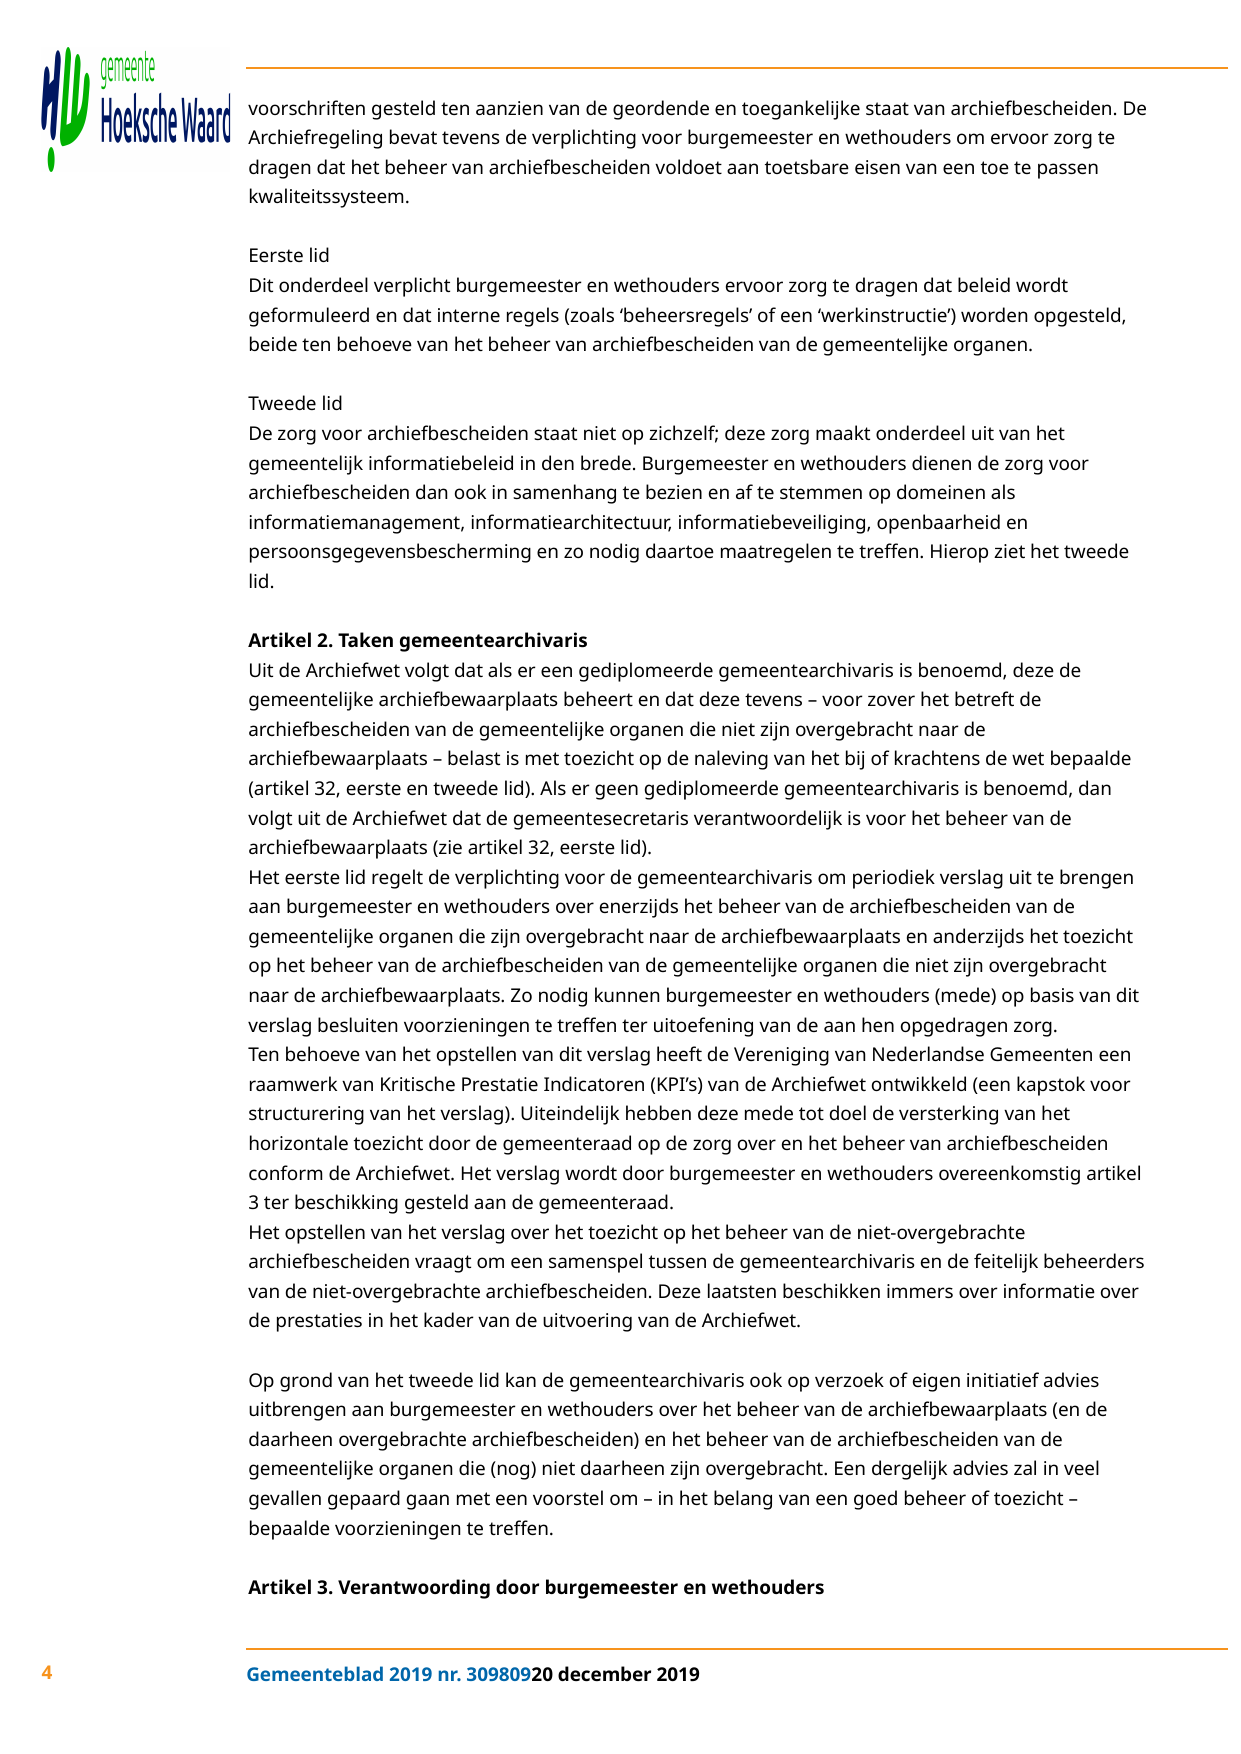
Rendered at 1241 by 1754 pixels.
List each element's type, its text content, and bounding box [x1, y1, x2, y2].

text Artikel 3. Verantwoording door burgemeester en wethouders [248, 1574, 1152, 1600]
picture [41, 47, 231, 172]
text Op grond van het tweede lid kan de gemeentearchivaris ook op verzoek of eigen initiatief advies uitbrengen aan burgemeester en wethouders over het beheer van de archiefbewaarplaats (en de daarheen overgebrachte archiefbescheiden) en het beheer van de archiefbescheiden van de gemeentelijke organen die (nog) niet daarheen zijn overgebracht. Een dergelijk advies zal in veel gevallen gepaard gaan met een voorstel om – in het belang van een goed beheer of toezicht – bepaalde voorzieningen te treffen. [248, 1367, 1152, 1541]
text Eerste lid [248, 243, 1152, 268]
text Dit onderdeel verplicht burgemeester en wethouders ervoor zorg te dragen dat beleid wordt geformuleerd en dat interne regels (zoals ‘beheersregels’ of een ‘werkinstructie’) worden opgesteld, beide ten behoeve van het beheer van archiefbescheiden van de gemeentelijke organen. [248, 272, 1152, 357]
text voorschriften gesteld ten aanzien van de geordende en toegankelijke staat van archiefbescheiden. De Archiefregeling bevat tevens de verplichting voor burgemeester en wethouders om ervoor zorg te dragen dat het beheer van archiefbescheiden voldoet aan toetsbare eisen van een toe te passen kwaliteitssysteem. [248, 95, 1152, 209]
text Het opstellen van het verslag over het toezicht op het beheer van de niet-overgebrachte archiefbescheiden vraagt om een samenspel tussen de gemeentearchivaris en de feitelijk beheerders van de niet-overgebrachte archiefbescheiden. Deze laatsten beschikken immers over informatie over de prestaties in het kader van de uitvoering van de Archiefwet. [248, 1219, 1152, 1333]
text Artikel 2. Taken gemeentearchivaris [248, 627, 1152, 653]
text Uit de Archiefwet volgt dat als er een gediplomeerde gemeentearchivaris is benoemd, deze de gemeentelijke archiefbewaarplaats beheert en dat deze tevens – voor zover het betreft de archiefbescheiden van de gemeentelijke organen die niet zijn overgebracht naar de archiefbewaarplaats – belast is met toezicht op de naleving van het bij of krachtens de wet bepaalde (artikel 32, eerste en tweede lid). Als er geen gediplomeerde gemeentearchivaris is benoemd, dan volgt uit de Archiefwet dat de gemeentesecretaris verantwoordelijk is voor het beheer van de archiefbewaarplaats (zie artikel 32, eerste lid). [248, 657, 1152, 860]
text Tweede lid [248, 391, 1152, 416]
text Ten behoeve van het opstellen van dit verslag heeft de Vereniging van Nederlandse Gemeenten een raamwerk van Kritische Prestatie Indicatoren (KPI’s) van de Archiefwet ontwikkeld (een kapstok voor structurering van het verslag). Uiteindelijk hebben deze mede tot doel de versterking van het horizontale toezicht door de gemeenteraad op de zorg over en het beheer van archiefbescheiden conform de Archiefwet. Het verslag wordt door burgemeester en wethouders overeenkomstig artikel 3 ter beschikking gesteld aan de gemeenteraad. [248, 1041, 1152, 1215]
text De zorg voor archiefbescheiden staat niet op zichzelf; deze zorg maakt onderdeel uit van het gemeentelijk informatiebeleid in den brede. Burgemeester en wethouders dienen de zorg voor archiefbescheiden dan ook in samenhang te bezien en af te stemmen op domeinen als informatiemanagement, informatiearchitectuur, informatiebeveiliging, openbaarheid en persoonsgegevensbescherming en zo nodig daartoe maatregelen te treffen. Hierop ziet het tweede lid. [248, 420, 1152, 594]
text Het eerste lid regelt de verplichting voor de gemeentearchivaris om periodiek verslag uit te brengen aan burgemeester en wethouders over enerzijds het beheer van de archiefbescheiden van de gemeentelijke organen die zijn overgebracht naar de archiefbewaarplaats en anderzijds het toezicht op het beheer van de archiefbescheiden van de gemeentelijke organen die niet zijn overgebracht naar de archiefbewaarplaats. Zo nodig kunnen burgemeester en wethouders (mede) op basis van dit verslag besluiten voorzieningen te treffen ter uitoefening van de aan hen opgedragen zorg. [248, 864, 1152, 1038]
